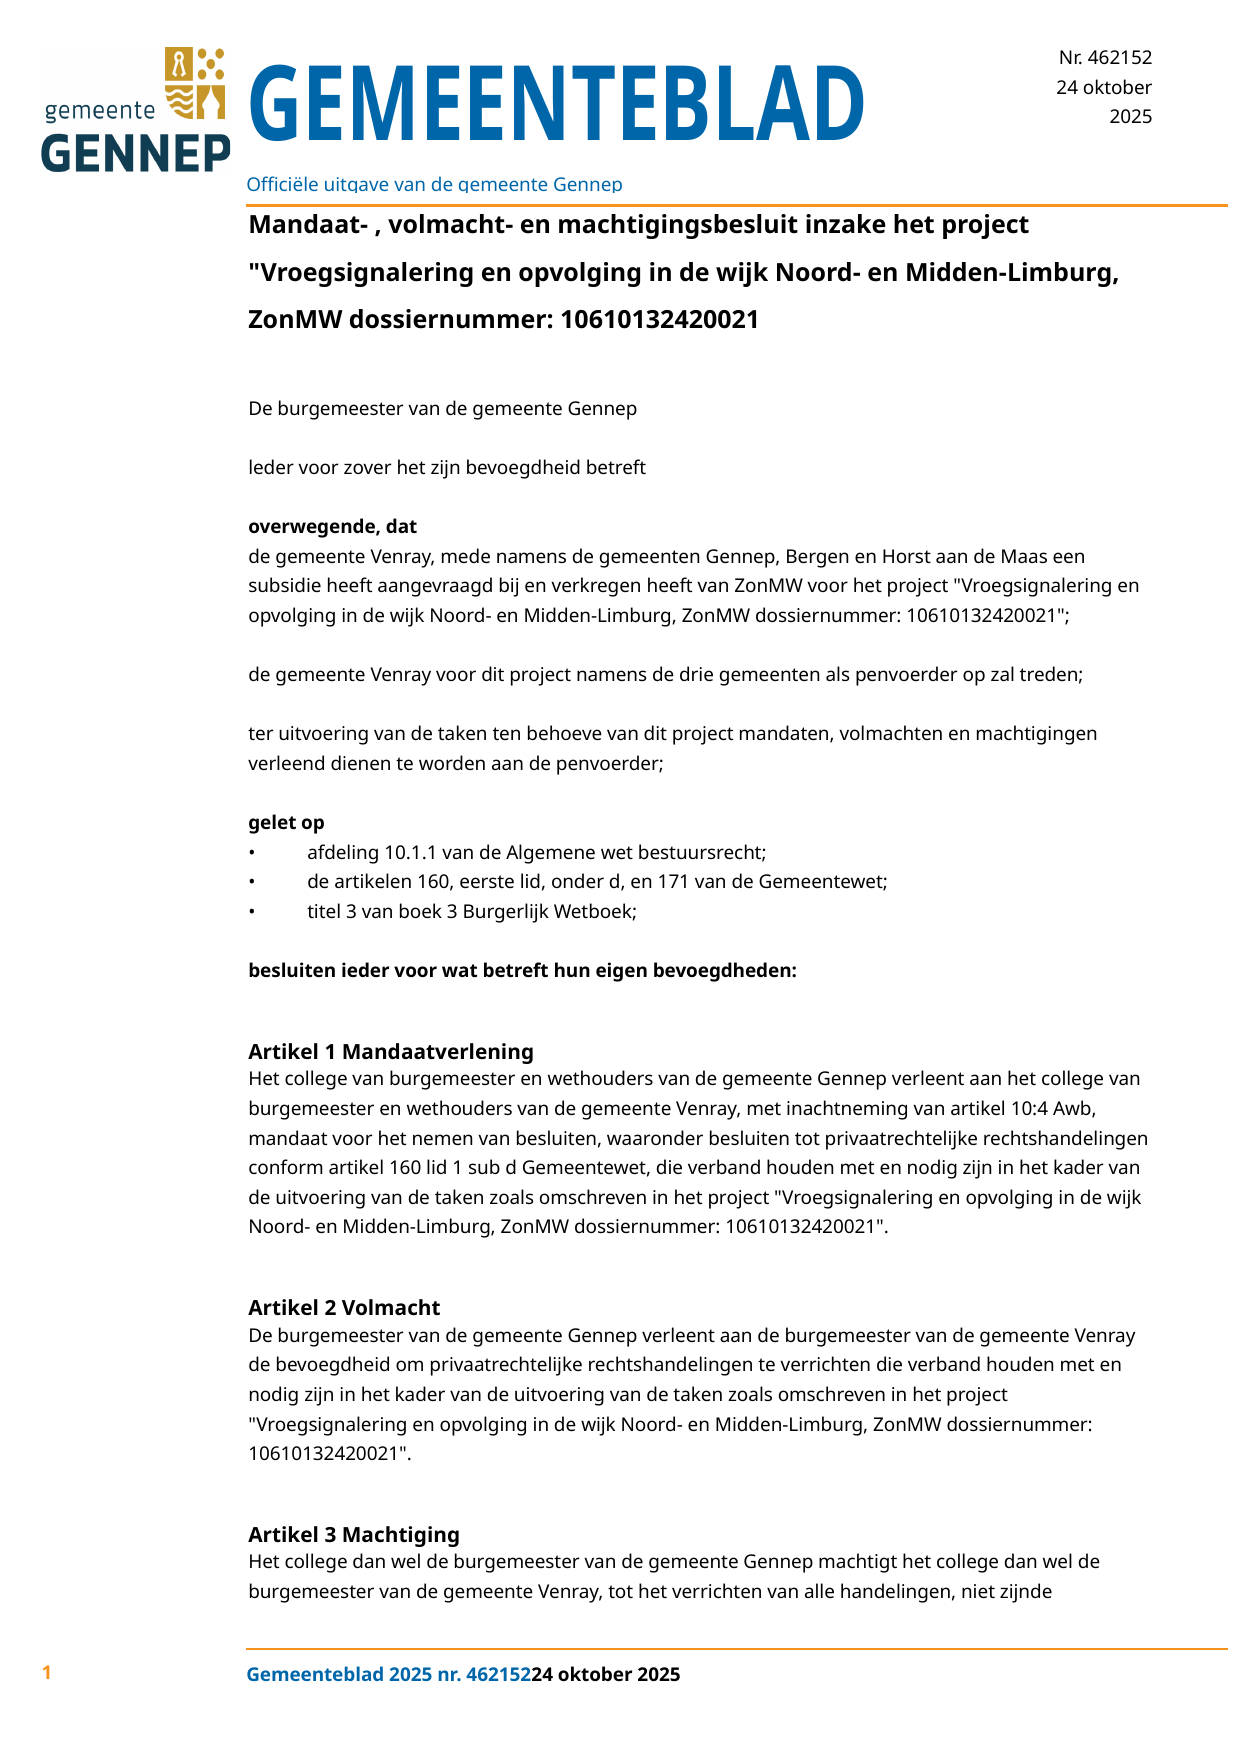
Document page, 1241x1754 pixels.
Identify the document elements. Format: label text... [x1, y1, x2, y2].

text Artikel 3 Machtiging [248, 1520, 1152, 1549]
text ter uitvoering van de taken ten behoeve van dit project mandaten, volmachten en machtigingen verleend dienen te worden aan de penvoerder; [248, 721, 1152, 776]
text de gemeente Venray voor dit project namens de drie gemeenten als penvoerder op zal treden; [248, 661, 1152, 687]
text gelet op [248, 809, 1152, 835]
text overwegende, dat [248, 513, 1152, 539]
text Het college dan wel de burgemeester van de gemeente Gennep machtigt het college dan wel de burgemeester van de gemeente Venray, tot het verrichten van alle handelingen, niet zijnde [248, 1549, 1152, 1604]
text "Vroegsignalering en opvolging in de wijk Noord- en Midden-Limburg, ZonMW dossiernummer: [248, 1411, 1152, 1436]
list afdeling 10.1.1 van de Algemene wet bestuursrecht; [248, 839, 1152, 864]
text Het college van burgemeester en wethouders van de gemeente Gennep verleent aan het college van burgemeester en wethouders van de gemeente Venray, met inachtneming van artikel 10:4 Awb, mandaat voor het nemen van besluiten, waaronder besluiten tot privaatrechtelijke rechtshandelingen conform artikel 160 lid 1 sub d Gemeentewet, die verband houden met en nodig zijn in het kader van de uitvoering van de taken zoals omschreven in het project "Vroegsignalering en opvolging in de wijk Noord- en Midden-Limburg, ZonMW dossiernummer: 10610132420021". [248, 1066, 1152, 1239]
list titel 3 van boek 3 Burgerlijk Wetboek; [248, 898, 1152, 924]
text besluiten ieder voor wat betreft hun eigen bevoegdheden: [248, 957, 1152, 983]
picture [41, 47, 231, 172]
text de gemeente Venray, mede namens de gemeenten Gennep, Bergen en Horst aan de Maas een subsidie heeft aangevraagd bij en verkregen heeft van ZonMW voor het project "Vroegsignalering en opvolging in de wijk Noord- en Midden-Limburg, ZonMW dossiernummer: 10610132420021"; [248, 543, 1152, 628]
text Artikel 1 Mandaatverlening [248, 1037, 1152, 1066]
text De burgemeester van de gemeente Gennep verleent aan de burgemeester van de gemeente Venray de bevoegdheid om privaatrechtelijke rechtshandelingen te verrichten die verband houden met en nodig zijn in het kader van de uitvoering van de taken zoals omschreven in het project [248, 1322, 1152, 1407]
text leder voor zover het zijn bevoegdheid betreft [248, 454, 1152, 480]
text De burgemeester van de gemeente Gennep [248, 395, 1152, 421]
text 10610132420021". [248, 1440, 1152, 1466]
text Artikel 2 Volmacht [248, 1293, 1152, 1322]
list de artikelen 160, eerste lid, onder d, en 171 van de Gemeentewet; [248, 868, 1152, 894]
text Mandaat- , volmacht- en machtigingsbesluit inzake het project "Vroegsignalering en opvolging in de wijk Noord- en Midden-Limburg, ZonMW dossiernummer: 10610132420021 [248, 207, 1152, 336]
